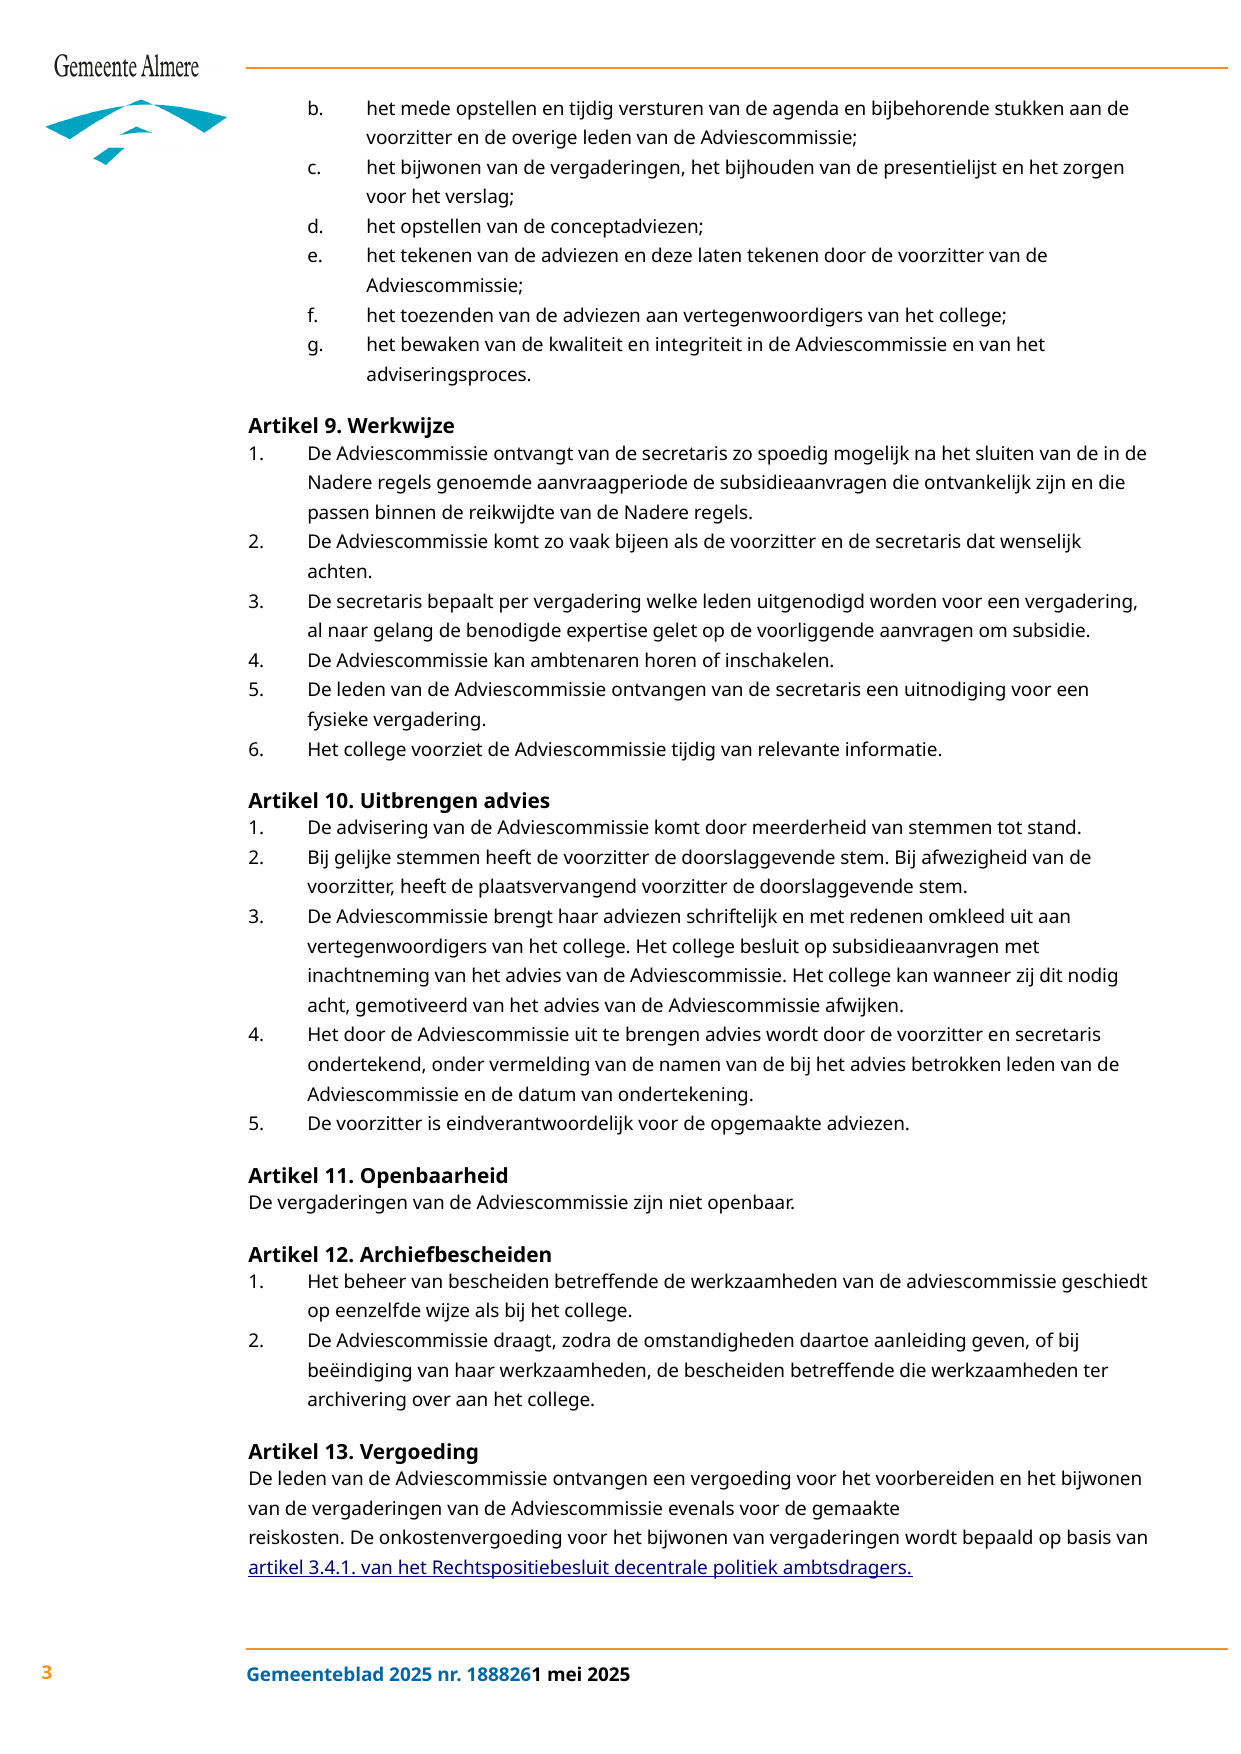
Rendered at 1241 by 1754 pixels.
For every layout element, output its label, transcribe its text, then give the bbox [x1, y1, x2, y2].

list De voorzitter is eindverantwoordelijk voor de opgemaakte adviezen. [248, 1110, 1152, 1136]
list Het college voorziet de Adviescommissie tijdig van relevante informatie. [248, 736, 1152, 761]
list het tekenen van de adviezen en deze laten tekenen door de voorzitter van de Adviescommissie; [307, 243, 1152, 298]
text Artikel 12. Archiefbescheiden [248, 1240, 1152, 1268]
text Artikel 13. Vergoeding [248, 1437, 1152, 1465]
text Artikel 10. Uitbrengen advies [248, 786, 1152, 814]
list De Adviescommissie draagt, zodra de omstandigheden daartoe aanleiding geven, of bij beëindiging van haar werkzaamheden, de bescheiden betreffende die werkzaamheden ter archivering over aan het college. [248, 1327, 1152, 1412]
list De Adviescommissie komt zo vaak bijeen als de voorzitter en de secretaris dat wenselijk achten. [248, 529, 1152, 584]
list het opstellen van de conceptadviezen; [307, 213, 1152, 239]
picture [41, 47, 231, 172]
list De advisering van de Adviescommissie komt door meerderheid van stemmen tot stand. [248, 814, 1152, 840]
list De leden van de Adviescommissie ontvangen van de secretaris een uitnodiging voor een fysieke vergadering. [248, 677, 1152, 732]
list het bewaken van de kwaliteit en integriteit in de Adviescommissie en van het adviseringsproces. [307, 331, 1152, 387]
list het bijwonen van de vergaderingen, het bijhouden van de presentielijst en het zorgen voor het verslag; [307, 154, 1152, 209]
list De Adviescommissie kan ambtenaren horen of inschakelen. [248, 647, 1152, 673]
list De Adviescommissie brengt haar adviezen schriftelijk en met redenen omkleed uit aan vertegenwoordigers van het college. Het college besluit op subsidieaanvragen met inachtneming van het advies van de Adviescommissie. Het college kan wanneer zij dit nodig acht, gemotiveerd van het advies van de Adviescommissie afwijken. [248, 903, 1152, 1018]
text Artikel 9. Werkwijze [248, 411, 1152, 440]
text Artikel 11. Openbaarheid [248, 1161, 1152, 1189]
list Het beheer van bescheiden betreffende de werkzaamheden van de adviescommissie geschiedt op eenzelfde wijze als bij het college. [248, 1268, 1152, 1323]
list De Adviescommissie ontvangt van de secretaris zo spoedig mogelijk na het sluiten van de in de Nadere regels genoemde aanvraagperiode de subsidieaanvragen die ontvankelijk zijn en die passen binnen de reikwijdte van de Nadere regels. [248, 440, 1152, 525]
list De secretaris bepaalt per vergadering welke leden uitgenodigd worden voor een vergadering, al naar gelang de benodigde expertise gelet op de voorliggende aanvragen om subsidie. [248, 588, 1152, 643]
text De leden van de Adviescommissie ontvangen een vergoeding voor het voorbereiden en het bijwonen van de vergaderingen van de Adviescommissie evenals voor de gemaakte reiskosten. De onkostenvergoeding voor het bijwonen van vergaderingen wordt bepaald op basis van artikel 3.4.1. van het Rechtspositiebesluit decentrale politiek ambtsdragers. [248, 1465, 1152, 1580]
list het mede opstellen en tijdig versturen van de agenda en bijbehorende stukken aan de voorzitter en de overige leden van de Adviescommissie; [307, 95, 1152, 150]
list het toezenden van de adviezen aan vertegenwoordigers van het college; [307, 302, 1152, 328]
list Het door de Adviescommissie uit te brengen advies wordt door de voorzitter en secretaris ondertekend, onder vermelding van de namen van de bij het advies betrokken leden van de Adviescommissie en de datum van ondertekening. [248, 1022, 1152, 1107]
list Bij gelijke stemmen heeft de voorzitter de doorslaggevende stem. Bij afwezigheid van de voorzitter, heeft de plaatsvervangend voorzitter de doorslaggevende stem. [248, 844, 1152, 899]
text De vergaderingen van de Adviescommissie zijn niet openbaar. [248, 1189, 1152, 1215]
